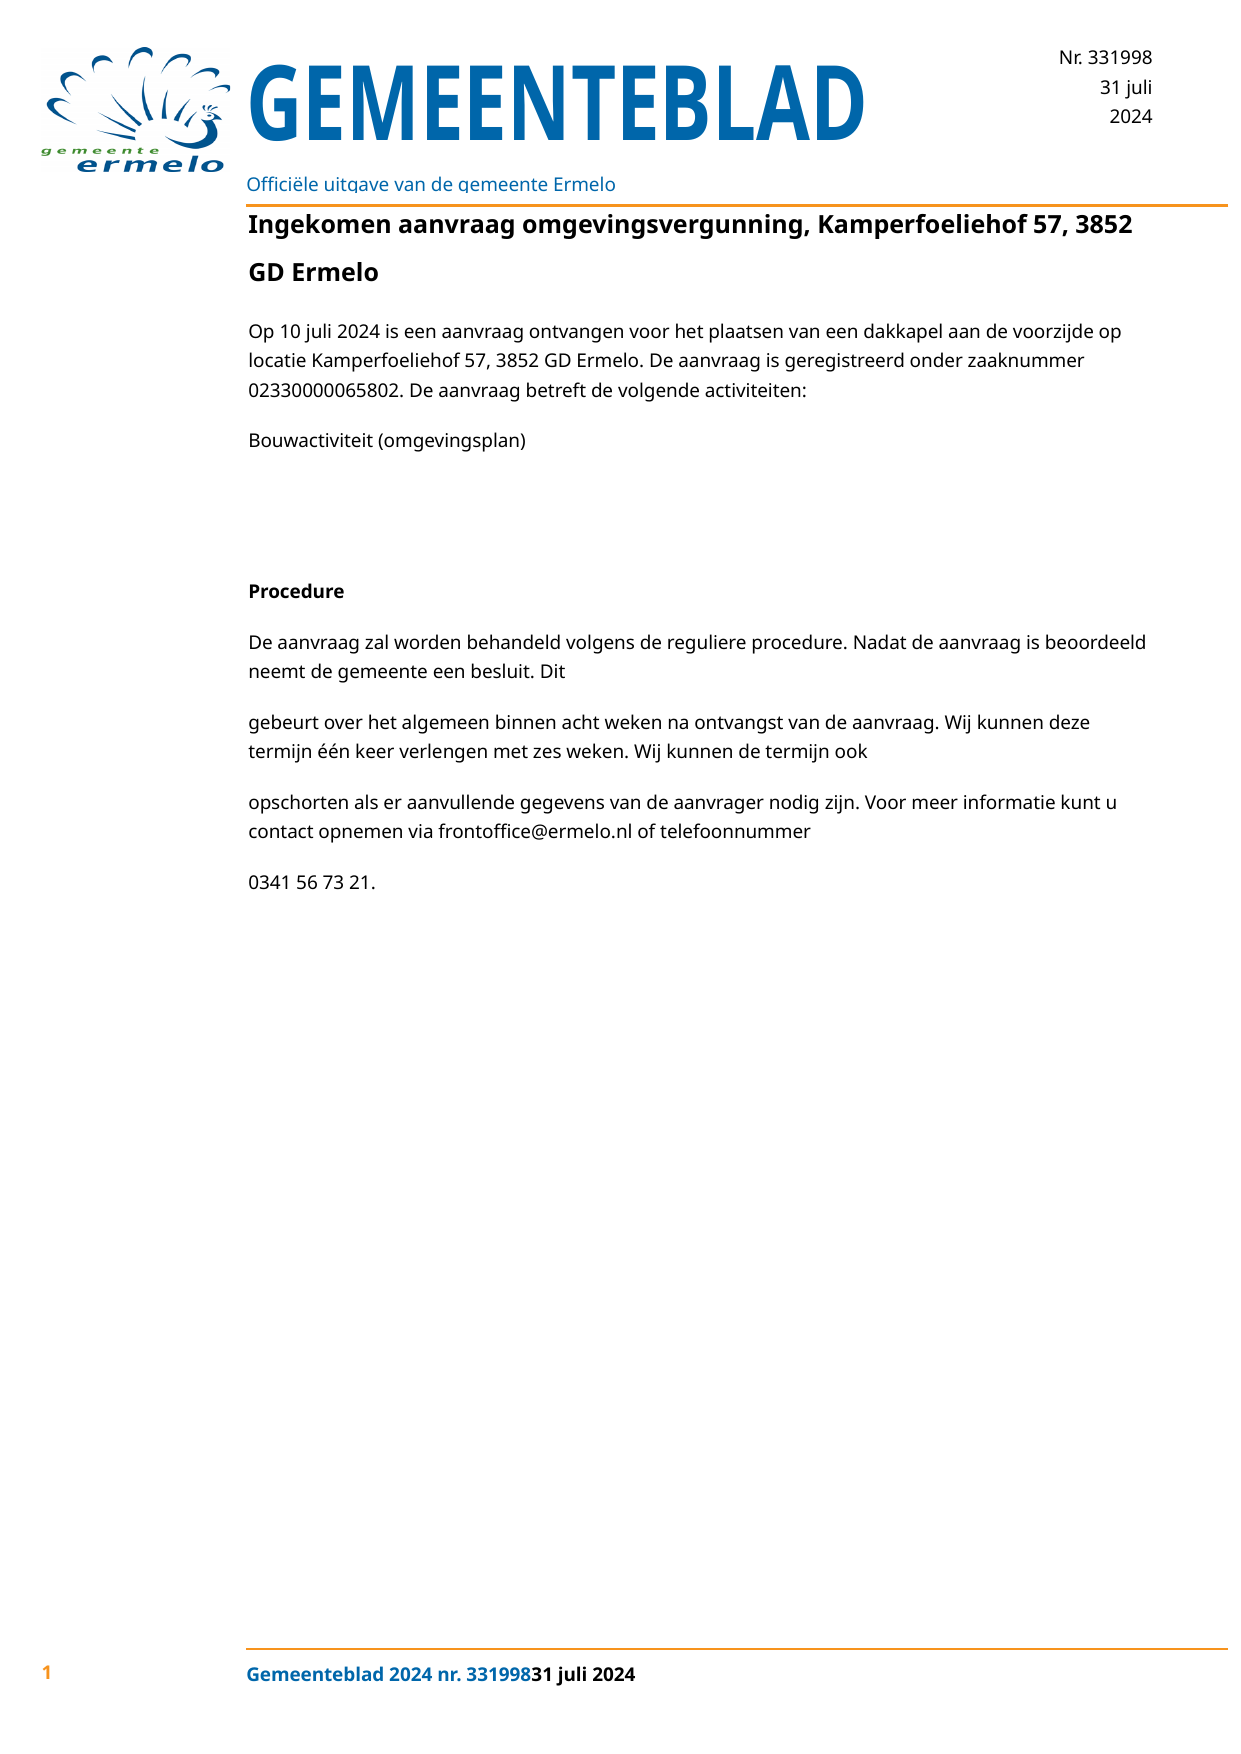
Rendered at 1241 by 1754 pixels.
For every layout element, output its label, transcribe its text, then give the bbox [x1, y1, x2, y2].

text Bouwactiviteit (omgevingsplan) [248, 427, 1152, 453]
text Op 10 juli 2024 is een aanvraag ontvangen voor het plaatsen van een dakkapel aan de voorzijde op locatie Kamperfoeliehof 57, 3852 GD Ermelo. De aanvraag is geregistreerd onder zaaknummer 02330000065802. De aanvraag betreft de volgende activiteiten: [248, 318, 1152, 403]
text opschorten als er aanvullende gegevens van de aanvrager nodig zijn. Voor meer informatie kunt u contact opnemen via frontoffice@ermelo.nl of telefoonnummer [248, 789, 1152, 844]
text gebeurt over het algemeen binnen acht weken na ontvangst van de aanvraag. Wij kunnen deze termijn één keer verlengen met zes weken. Wij kunnen de termijn ook [248, 709, 1152, 764]
picture [41, 47, 231, 172]
text Procedure [248, 579, 1152, 604]
text Ingekomen aanvraag omgevingsvergunning, Kamperfoeliehof 57, 3852 GD Ermelo [248, 207, 1152, 288]
text De aanvraag zal worden behandeld volgens de reguliere procedure. Nadat de aanvraag is beoordeeld neemt de gemeente een besluit. Dit [248, 629, 1152, 684]
text 0341 56 73 21. [248, 869, 1152, 895]
